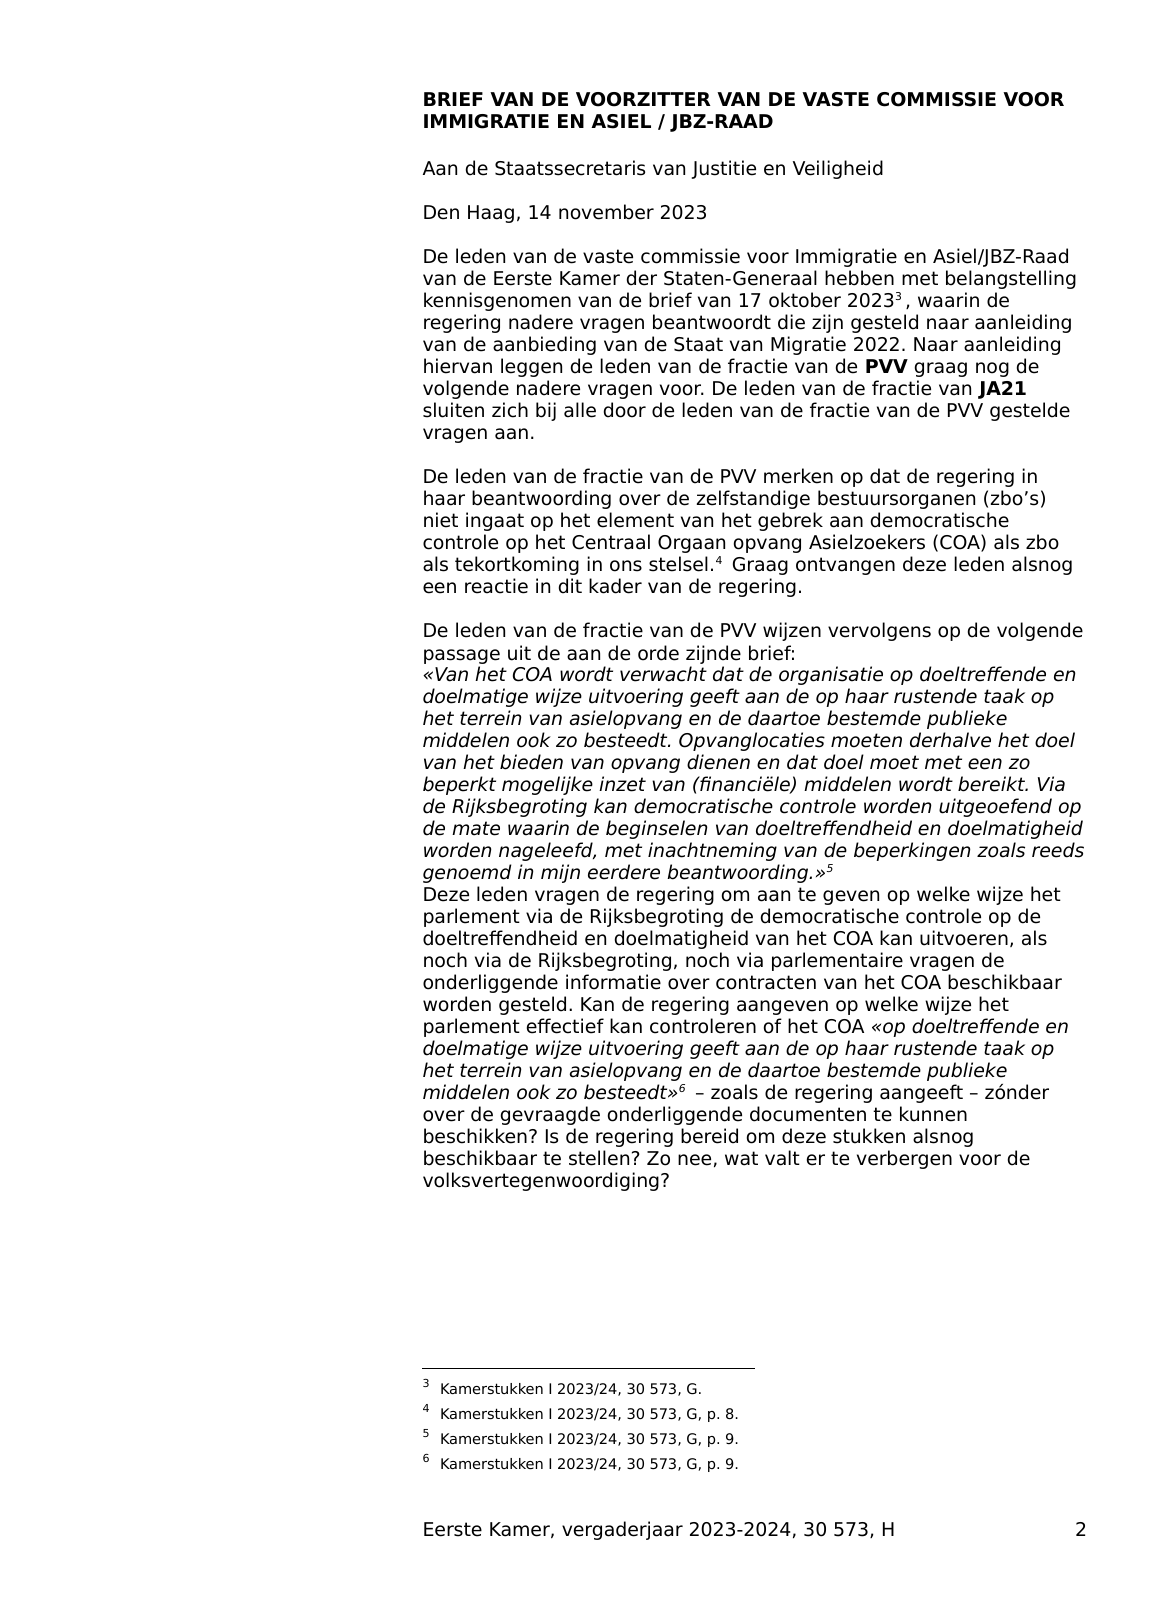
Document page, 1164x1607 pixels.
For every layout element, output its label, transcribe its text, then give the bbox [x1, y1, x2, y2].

text Kamerstukken I 2023/24, 30 573, G, p. 9. [422, 1452, 1087, 1474]
text Deze leden vragen de regering om aan te geven op welke wijze het parlement via de Rijksbegroting de democratische controle op de doeltreffendheid en doelmatigheid van het COA kan uitvoeren, als noch via de Rijksbegroting, noch via parlementaire vragen de onderliggende informatie over contracten van het COA beschikbaar worden gesteld. Kan de regering aangeven op welke wijze het parlement effectief kan controleren of het COA «op doeltreffende en doelmatige wijze uitvoering geeft aan de op haar rustende taak op het terrein van asielopvang en de daartoe bestemde publieke middelen ook zo besteedt» – zoals de regering aangeeft – zónder over de gevraagde onderliggende documenten te kunnen beschikken? Is de regering bereid om deze stukken alsnog beschikbaar te stellen? Zo nee, wat valt er te verbergen voor de volksvertegenwoordiging? [422, 884, 1087, 1192]
text Den Haag, 14 november 2023 [422, 202, 1087, 224]
text Kamerstukken I 2023/24, 30 573, G, p. 8. [422, 1402, 1087, 1424]
text Kamerstukken I 2023/24, 30 573, G, p. 9. [422, 1427, 1087, 1449]
text De leden van de fractie van de PVV merken op dat de regering in haar beantwoording over de zelfstandige bestuursorganen (zbo’s) niet ingaat op het element van het gebrek aan democratische controle op het Centraal Orgaan opvang Asielzoekers (COA) als zbo als tekortkoming in ons stelsel. Graag ontvangen deze leden alsnog een reactie in dit kader van de regering. [422, 466, 1087, 598]
text De leden van de vaste commissie voor Immigratie en Asiel/JBZ-Raad van de Eerste Kamer der Staten-Generaal hebben met belangstelling kennisgenomen van de brief van 17 oktober 2023, waarin de regering nadere vragen beantwoordt die zijn gesteld naar aanleiding van de aanbieding van de Staat van Migratie 2022. Naar aanleiding hiervan leggen de leden van de fractie van de PVV graag nog de volgende nadere vragen voor. De leden van de fractie van JA21 sluiten zich bij alle door de leden van de fractie van de PVV gestelde vragen aan. [422, 246, 1087, 444]
text De leden van de fractie van de PVV wijzen vervolgens op de volgende passage uit de aan de orde zijnde brief: [422, 620, 1087, 664]
subtitle BRIEF VAN DE VOORZITTER VAN DE VASTE COMMISSIE VOOR IMMIGRATIE EN ASIEL / JBZ-RAAD [422, 89, 1087, 133]
text «Van het COA wordt verwacht dat de organisatie op doeltreffende en doelmatige wijze uitvoering geeft aan de op haar rustende taak op het terrein van asielopvang en de daartoe bestemde publieke middelen ook zo besteedt. Opvanglocaties moeten derhalve het doel van het bieden van opvang dienen en dat doel moet met een zo beperkt mogelijke inzet van (financiële) middelen wordt bereikt. Via de Rijksbegroting kan democratische controle worden uitgeoefend op de mate waarin de beginselen van doeltreffendheid en doelmatigheid worden nageleefd, met inachtneming van de beperkingen zoals reeds genoemd in mijn eerdere beantwoording.» [422, 664, 1087, 884]
text Kamerstukken I 2023/24, 30 573, G. [422, 1377, 1087, 1399]
text Aan de Staatssecretaris van Justitie en Veiligheid [422, 158, 1087, 180]
